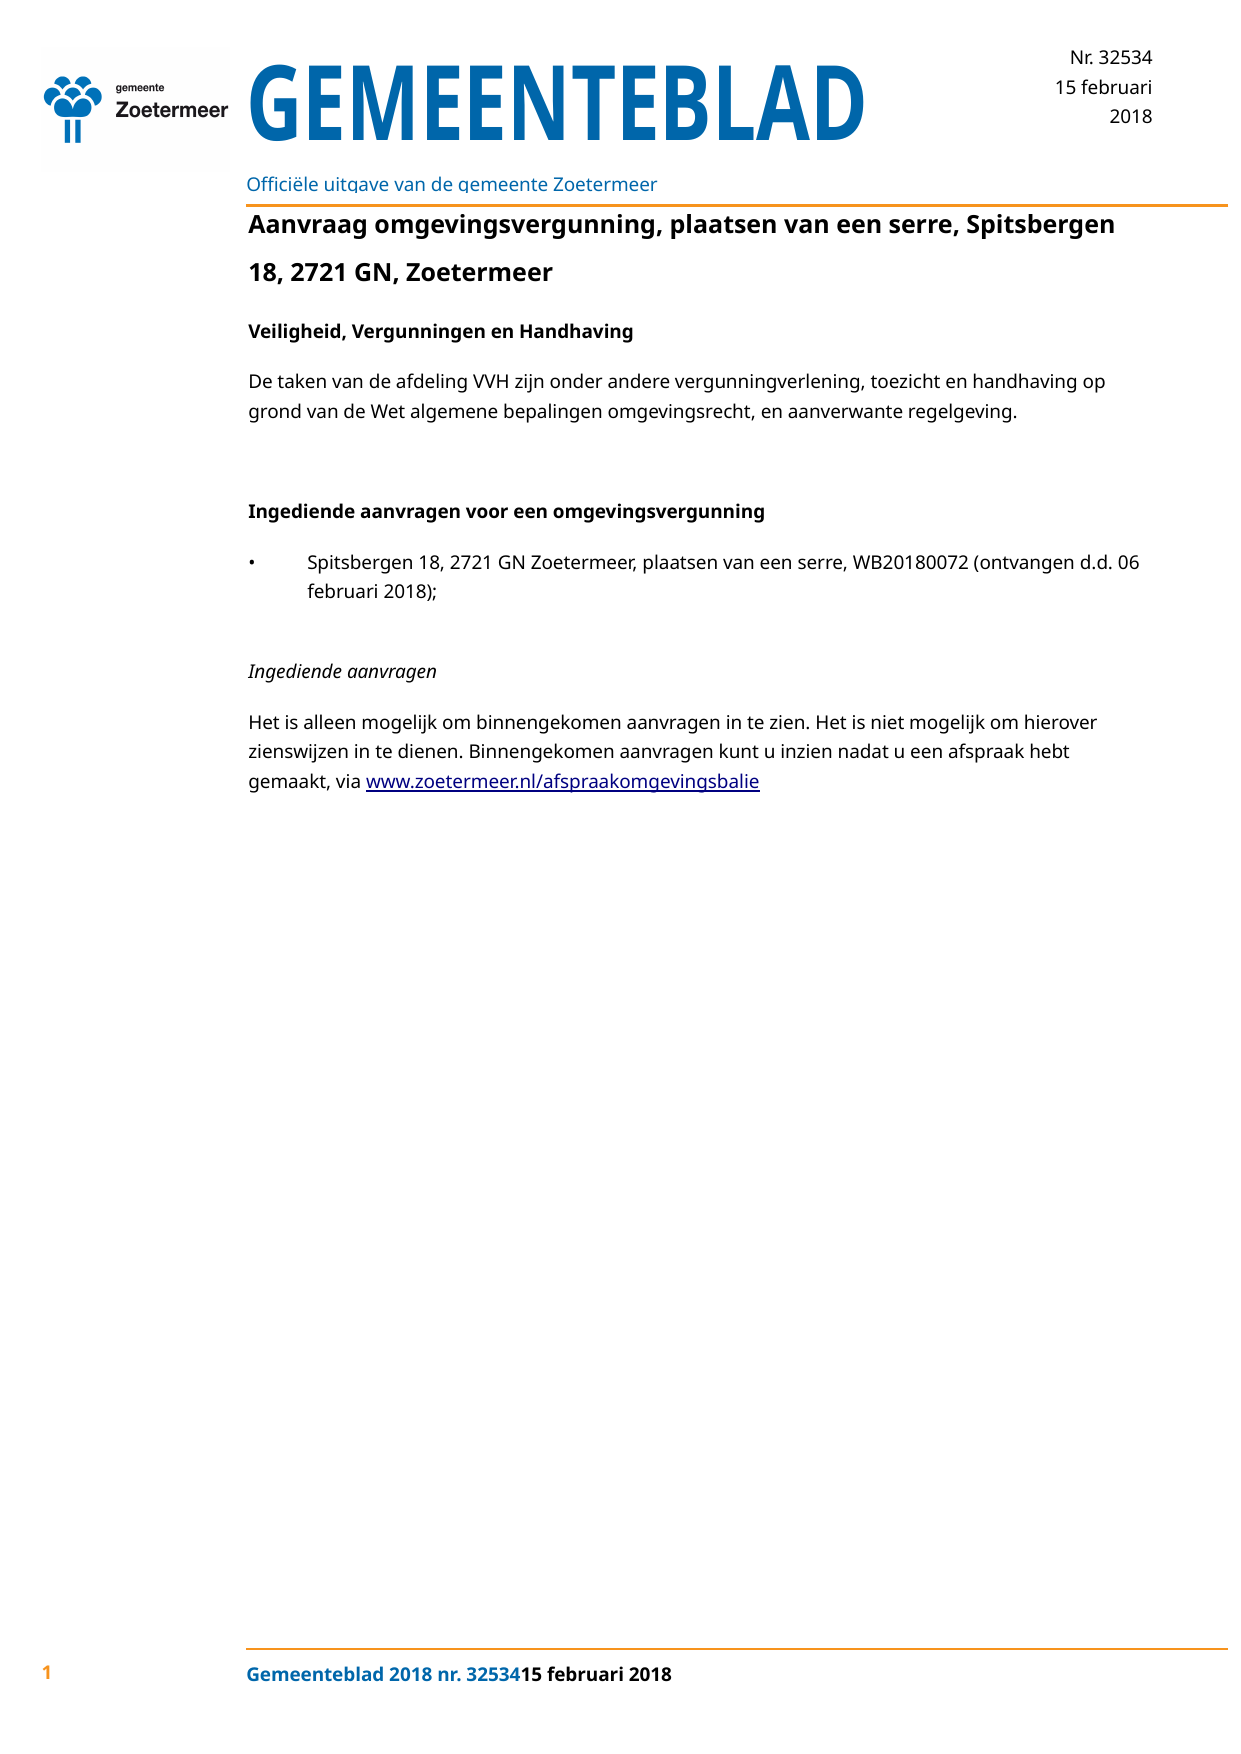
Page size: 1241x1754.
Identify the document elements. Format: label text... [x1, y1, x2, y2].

text Ingediende aanvragen voor een omgevingsvergunning [248, 499, 1152, 524]
list Spitsbergen 18, 2721 GN Zoetermeer, plaatsen van een serre, WB20180072 (ontvangen d.d. 06 februari 2018); [248, 549, 1152, 604]
text Veiligheid, Vergunningen en Handhaving [248, 318, 1152, 344]
text De taken van de afdeling VVH zijn onder andere vergunningverlening, toezicht en handhaving op grond van de Wet algemene bepalingen omgevingsrecht, en aanverwante regelgeving. [248, 368, 1152, 424]
text Het is alleen mogelijk om binnengekomen aanvragen in te zien. Het is niet mogelijk om hierover zienswijzen in te dienen. Binnengekomen aanvragen kunt u inzien nadat u een afspraak hebt gemaakt, via www.zoetermeer.nl/afspraakomgevingsbalie [248, 709, 1152, 794]
text Ingediende aanvragen [248, 659, 1152, 684]
picture [41, 47, 231, 172]
text Aanvraag omgevingsvergunning, plaatsen van een serre, Spitsbergen 18, 2721 GN, Zoetermeer [248, 207, 1152, 288]
